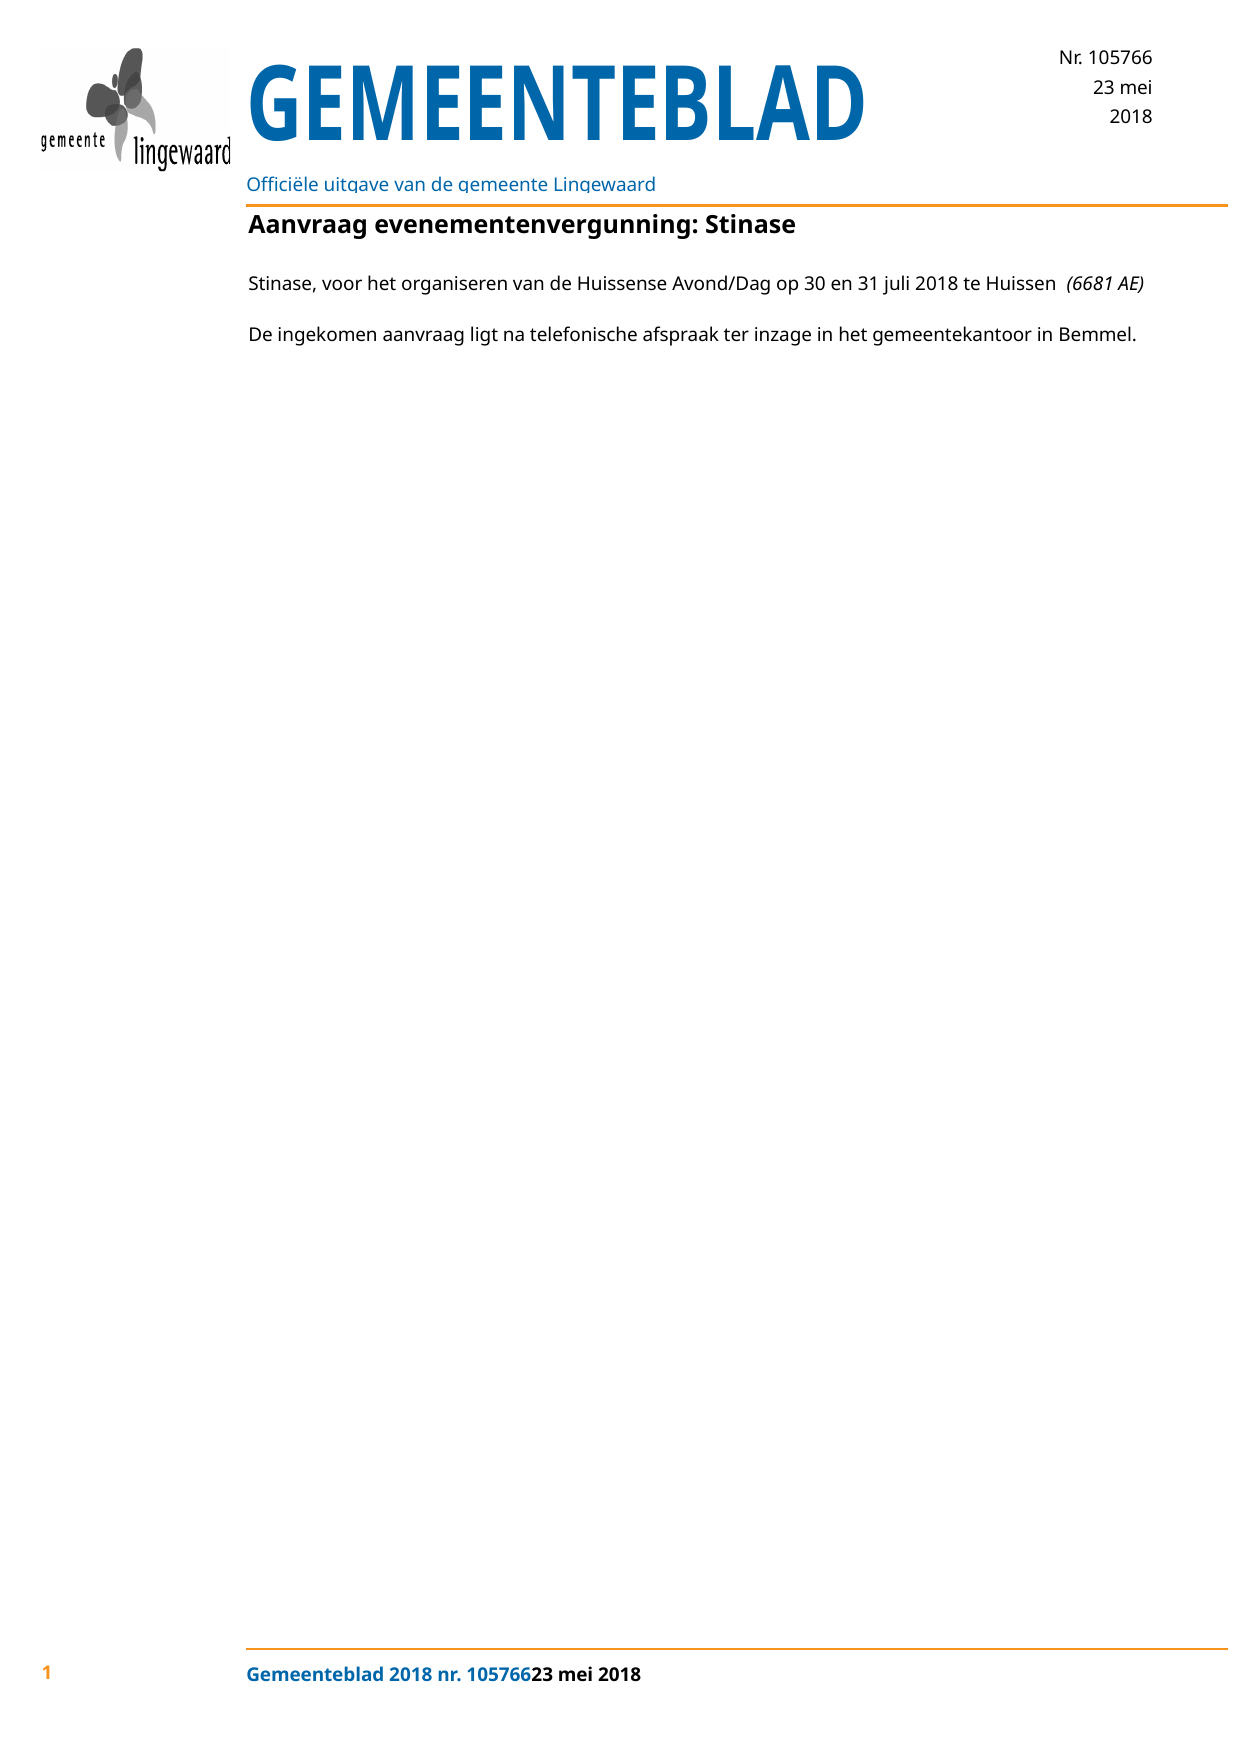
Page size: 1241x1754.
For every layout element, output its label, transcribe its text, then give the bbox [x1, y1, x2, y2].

text Stinase, voor het organiseren van de Huissense Avond/Dag op 30 en 31 juli 2018 te Huissen (6681 AE) [248, 270, 1152, 296]
picture [41, 47, 231, 172]
text De ingekomen aanvraag ligt na telefonische afspraak ter inzage in het gemeentekantoor in Bemmel. [248, 321, 1152, 346]
text Aanvraag evenementenvergunning: Stinase [248, 207, 1152, 241]
